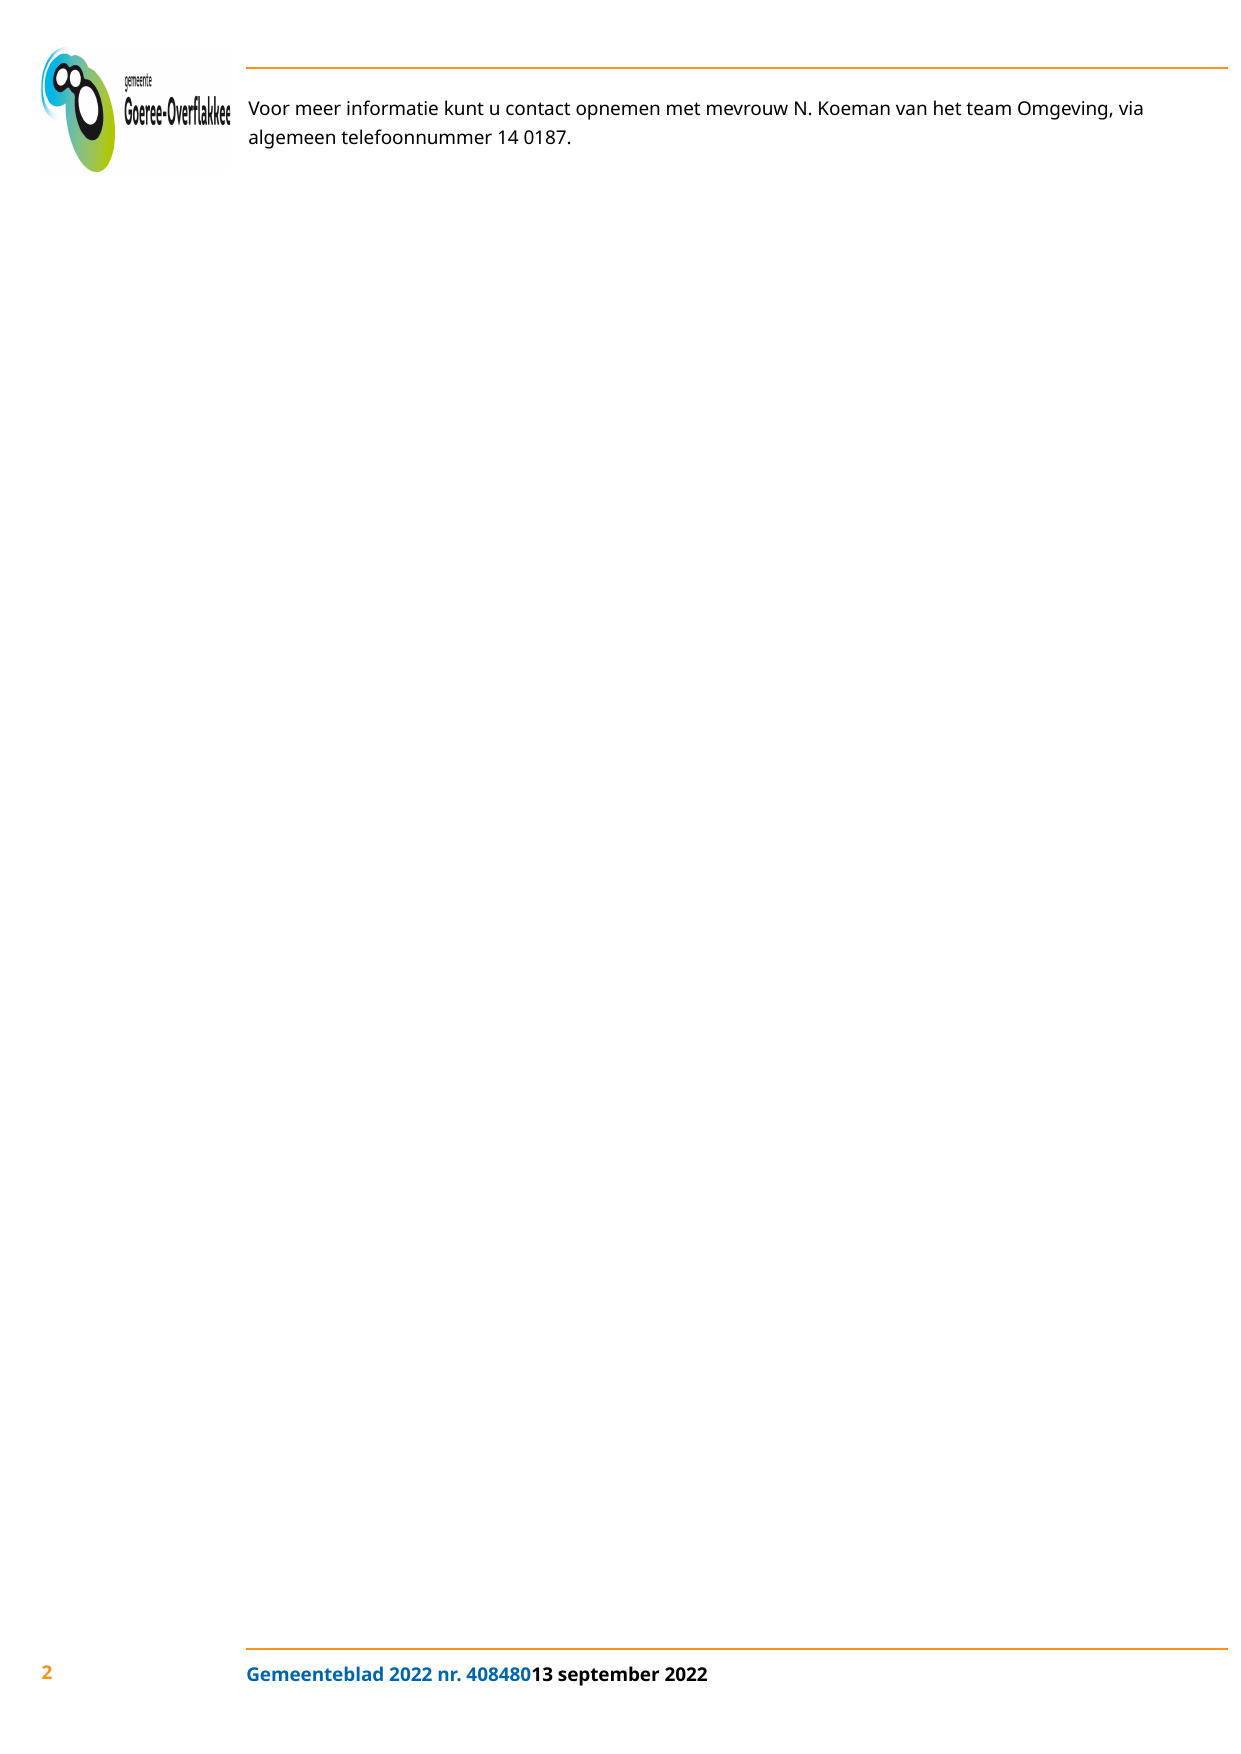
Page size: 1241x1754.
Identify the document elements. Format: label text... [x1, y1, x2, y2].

text Voor meer informatie kunt u contact opnemen met mevrouw N. Koeman van het team Omgeving, via algemeen telefoonnummer 14 0187. [248, 95, 1152, 150]
picture [41, 47, 231, 172]
